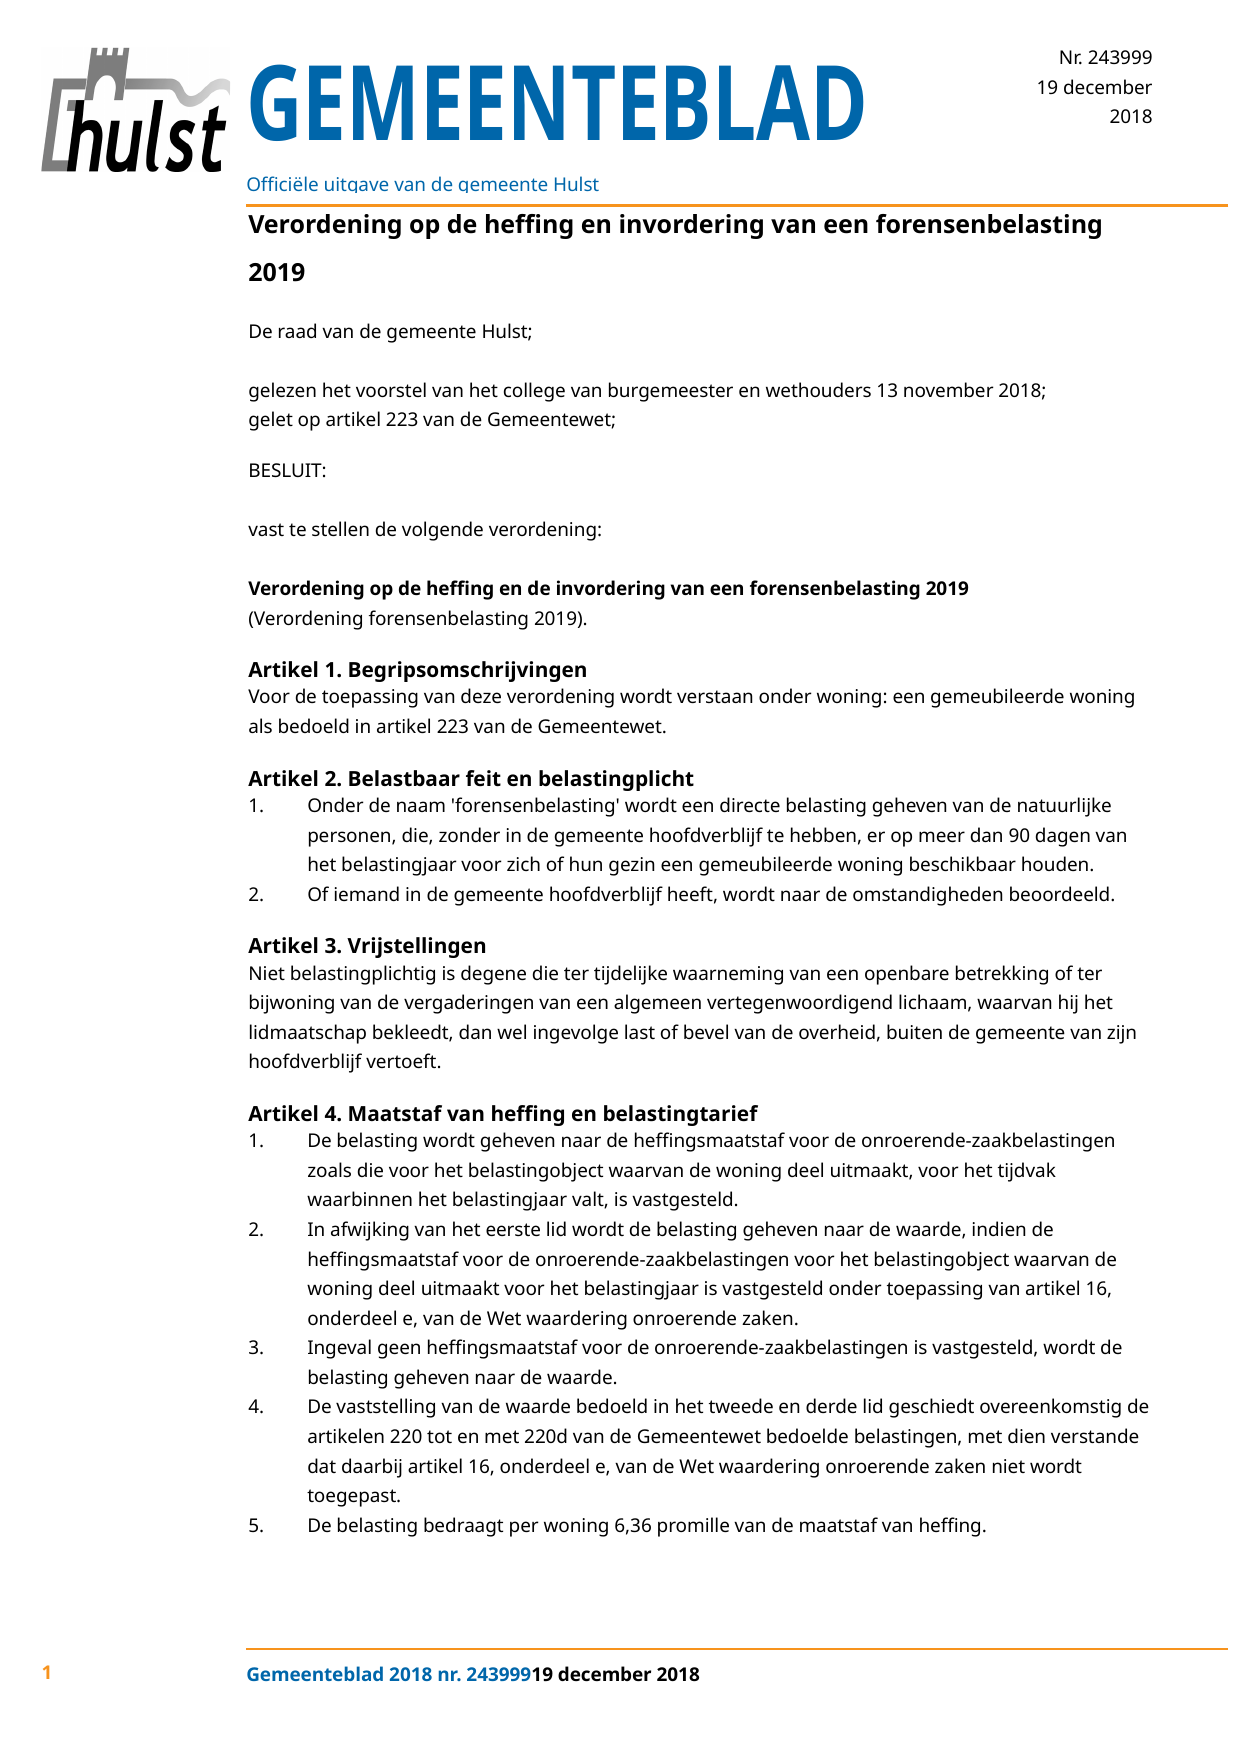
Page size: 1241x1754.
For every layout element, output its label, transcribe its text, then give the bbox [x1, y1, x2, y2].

text Artikel 3. Vrijstellingen [248, 931, 1152, 960]
list De vaststelling van de waarde bedoeld in het tweede en derde lid geschiedt overeenkomstig de artikelen 220 tot en met 220d van de Gemeentewet bedoelde belastingen, met dien verstande dat daarbij artikel 16, onderdeel e, van de Wet waardering onroerende zaken niet wordt toegepast. [248, 1394, 1152, 1508]
text Artikel 1. Begripsomschrijvingen [248, 655, 1152, 684]
text Verordening op de heffing en de invordering van een forensenbelasting 2019 [248, 575, 1152, 601]
list Onder de naam 'forensenbelasting' wordt een directe belasting geheven van de natuurlijke personen, die, zonder in de gemeente hoofdverblijf te hebben, er op meer dan 90 dagen van het belastingjaar voor zich of hun gezin een gemeubileerde woning beschikbaar houden. [248, 792, 1152, 877]
picture [41, 47, 231, 172]
text Artikel 2. Belastbaar feit en belastingplicht [248, 764, 1152, 792]
text Artikel 4. Maatstaf van heffing en belastingtarief [248, 1099, 1152, 1127]
text gelezen het voorstel van het college van burgemeester en wethouders 13 november 2018; [248, 377, 1152, 403]
list De belasting wordt geheven naar de heffingsmaatstaf voor de onroerende-zaakbelastingen zoals die voor het belastingobject waarvan de woning deel uitmaakt, voor het tijdvak waarbinnen het belastingjaar valt, is vastgesteld. [248, 1127, 1152, 1212]
list Ingeval geen heffingsmaatstaf voor de onroerende-zaakbelastingen is vastgesteld, wordt de belasting geheven naar de waarde. [248, 1334, 1152, 1390]
list Of iemand in de gemeente hoofdverblijf heeft, wordt naar de omstandigheden beoordeeld. [248, 881, 1152, 907]
text (Verordening forensenbelasting 2019). [248, 605, 1152, 631]
list In afwijking van het eerste lid wordt de belasting geheven naar de waarde, indien de heffingsmaatstaf voor de onroerende-zaakbelastingen voor het belastingobject waarvan de woning deel uitmaakt voor het belastingjaar is vastgesteld onder toepassing van artikel 16, onderdeel e, van de Wet waardering onroerende zaken. [248, 1216, 1152, 1331]
text gelet op artikel 223 van de Gemeentewet; [248, 407, 1152, 432]
text De raad van de gemeente Hulst; [248, 318, 1152, 344]
text Niet belastingplichtig is degene die ter tijdelijke waarneming van een openbare betrekking of ter bijwoning van de vergaderingen van een algemeen vertegenwoordigend lichaam, waarvan hij het lidmaatschap bekleedt, dan wel ingevolge last of bevel van de overheid, buiten de gemeente van zijn hoofdverblijf vertoeft. [248, 960, 1152, 1074]
text BESLUIT: [248, 457, 1152, 483]
text Voor de toepassing van deze verordening wordt verstaan onder woning: een gemeubileerde woning als bedoeld in artikel 223 van de Gemeentewet. [248, 684, 1152, 739]
text Verordening op de heffing en invordering van een forensenbelasting 2019 [248, 207, 1152, 288]
text vast te stellen de volgende verordening: [248, 516, 1152, 542]
list De belasting bedraagt per woning 6,36 promille van de maatstaf van heffing. [248, 1512, 1152, 1538]
